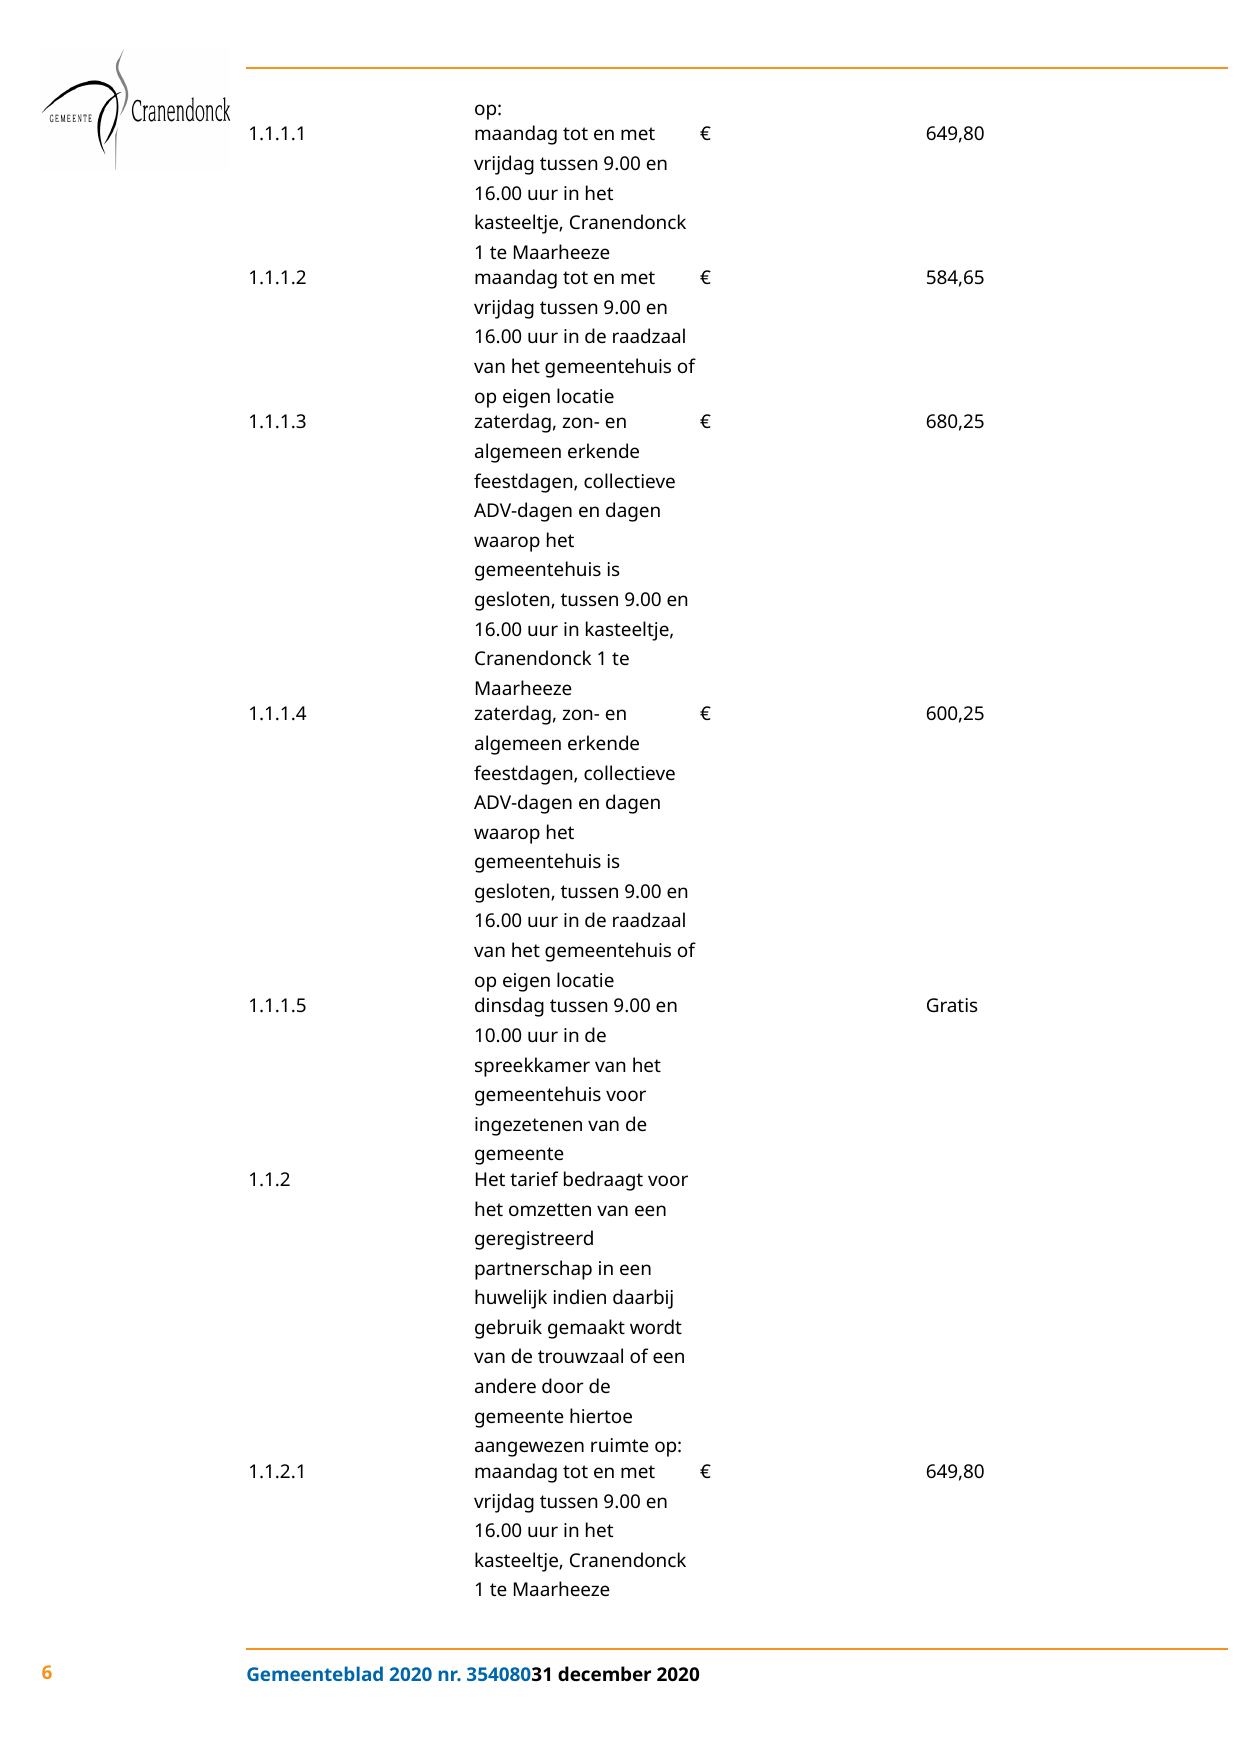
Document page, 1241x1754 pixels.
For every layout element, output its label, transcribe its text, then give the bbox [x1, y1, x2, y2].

table_cell 680,25 [926, 409, 1152, 701]
table_cell zaterdag, zon- en algemeen erkende feestdagen, collectieve ADV-dagen en dagen waarop het gemeentehuis is gesloten, tussen 9.00 en 16.00 uur in kasteeltje, Cranendonck 1 te Maarheeze [474, 409, 700, 701]
table_header [926, 95, 1152, 121]
table_cell 1.1.1.5 [248, 993, 474, 1166]
table_cell € [700, 409, 926, 701]
table_cell [700, 1166, 926, 1458]
table_header op: [474, 95, 700, 121]
table_cell 1.1.2.1 [248, 1458, 474, 1602]
table_cell dinsdag tussen 9.00 en 10.00 uur in de spreekkamer van het gemeentehuis voor ingezetenen van de gemeente [474, 993, 700, 1166]
table_cell € [700, 1458, 926, 1602]
table_cell € [700, 265, 926, 409]
table_cell 1.1.1.1 [248, 121, 474, 264]
table_cell 649,80 [926, 121, 1152, 264]
table_cell 1.1.2 [248, 1166, 474, 1458]
table_header [248, 95, 474, 121]
table_cell 1.1.1.3 [248, 409, 474, 701]
table_cell [700, 993, 926, 1166]
table_cell Gratis [926, 993, 1152, 1166]
table_cell 1.1.1.4 [248, 701, 474, 993]
table_cell zaterdag, zon- en algemeen erkende feestdagen, collectieve ADV-dagen en dagen waarop het gemeentehuis is gesloten, tussen 9.00 en 16.00 uur in de raadzaal van het gemeentehuis of op eigen locatie [474, 701, 700, 993]
table_cell maandag tot en met vrijdag tussen 9.00 en 16.00 uur in het kasteeltje, Cranendonck 1 te Maarheeze [474, 121, 700, 264]
table_cell € [700, 121, 926, 264]
picture [41, 47, 231, 172]
table_cell 584,65 [926, 265, 1152, 409]
table_cell maandag tot en met vrijdag tussen 9.00 en 16.00 uur in het kasteeltje, Cranendonck 1 te Maarheeze [474, 1458, 700, 1602]
table_header [700, 95, 926, 121]
table_cell maandag tot en met vrijdag tussen 9.00 en 16.00 uur in de raadzaal van het gemeentehuis of op eigen locatie [474, 265, 700, 409]
table_cell 649,80 [926, 1458, 1152, 1602]
table_cell Het tarief bedraagt voor het omzetten van een geregistreerd partnerschap in een huwelijk indien daarbij gebruik gemaakt wordt van de trouwzaal of een andere door de gemeente hiertoe aangewezen ruimte op: [474, 1166, 700, 1458]
table_cell [926, 1166, 1152, 1458]
table_cell 600,25 [926, 701, 1152, 993]
table_cell 1.1.1.2 [248, 265, 474, 409]
table_cell € [700, 701, 926, 993]
